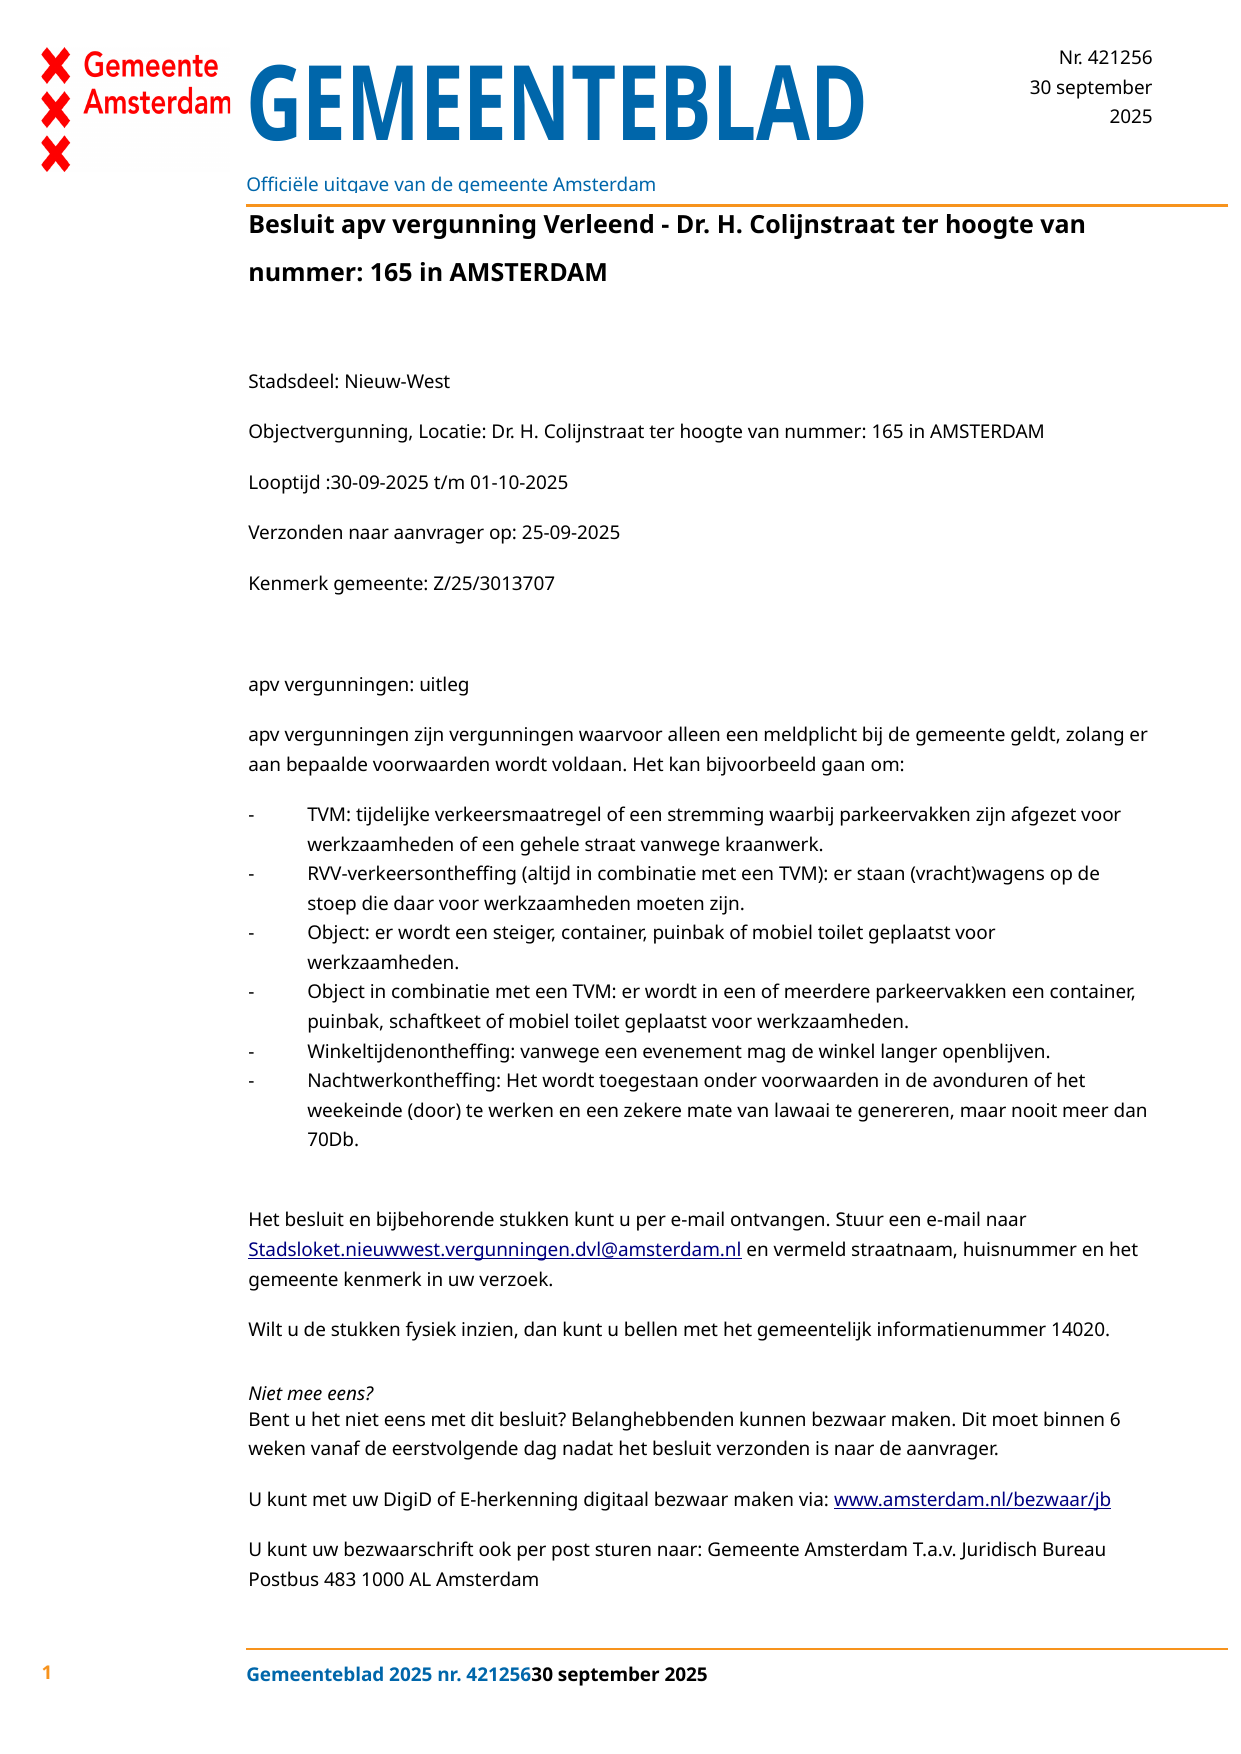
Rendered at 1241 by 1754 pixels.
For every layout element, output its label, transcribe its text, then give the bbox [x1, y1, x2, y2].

text U kunt met uw DigiD of E-herkenning digitaal bezwaar maken via: www.amsterdam.nl/bezwaar/jb [248, 1486, 1152, 1512]
text apv vergunningen: uitleg [248, 671, 1152, 697]
text Niet mee eens? [248, 1380, 1152, 1406]
text Het besluit en bijbehorende stukken kunt u per e-mail ontvangen. Stuur een e-mail naar Stadsloket.nieuwwest.vergunningen.dvl@amsterdam.nl en vermeld straatnaam, huisnummer en het gemeente kenmerk in uw verzoek. [248, 1207, 1152, 1292]
text Objectvergunning, Locatie: Dr. H. Colijnstraat ter hoogte van nummer: 165 in AMSTERDAM [248, 419, 1152, 444]
text Looptijd :30-09-2025 t/m 01-10-2025 [248, 469, 1152, 495]
list Winkeltijdenontheffing: vanwege een evenement mag de winkel langer openblijven. [248, 1038, 1152, 1064]
list RVV-verkeersontheffing (altijd in combinatie met een TVM): er staan (vracht)wagens op de stoep die daar voor werkzaamheden moeten zijn. [248, 860, 1152, 916]
text Stadsdeel: Nieuw-West [248, 368, 1152, 394]
list Object in combinatie met een TVM: er wordt in een of meerdere parkeervakken een container, puinbak, schaftkeet of mobiel toilet geplaatst voor werkzaamheden. [248, 979, 1152, 1034]
text apv vergunningen zijn vergunningen waarvoor alleen een meldplicht bij de gemeente geldt, zolang er aan bepaalde voorwaarden wordt voldaan. Het kan bijvoorbeeld gaan om: [248, 721, 1152, 777]
list Nachtwerkontheffing: Het wordt toegestaan onder voorwaarden in de avonduren of het weekeinde (door) te werken en een zekere mate van lawaai te genereren, maar nooit meer dan 70Db. [248, 1067, 1152, 1152]
text Verzonden naar aanvrager op: 25-09-2025 [248, 519, 1152, 545]
text Wilt u de stukken fysiek inzien, dan kunt u bellen met het gemeentelijk informatienummer 14020. [248, 1316, 1152, 1342]
text Kenmerk gemeente: Z/25/3013707 [248, 570, 1152, 596]
text Bent u het niet eens met dit besluit? Belanghebbenden kunnen bezwaar maken. Dit moet binnen 6 weken vanaf de eerstvolgende dag nadat het besluit verzonden is naar de aanvrager. [248, 1406, 1152, 1461]
list Object: er wordt een steiger, container, puinbak of mobiel toilet geplaatst voor werkzaamheden. [248, 919, 1152, 975]
text U kunt uw bezwaarschrift ook per post sturen naar: Gemeente Amsterdam T.a.v. Juridisch Bureau Postbus 483 1000 AL Amsterdam [248, 1536, 1152, 1592]
list TVM: tijdelijke verkeersmaatregel of een stremming waarbij parkeervakken zijn afgezet voor werkzaamheden of een gehele straat vanwege kraanwerk. [248, 801, 1152, 857]
text Besluit apv vergunning Verleend - Dr. H. Colijnstraat ter hoogte van nummer: 165 in AMSTERDAM [248, 207, 1152, 288]
picture [41, 47, 231, 172]
